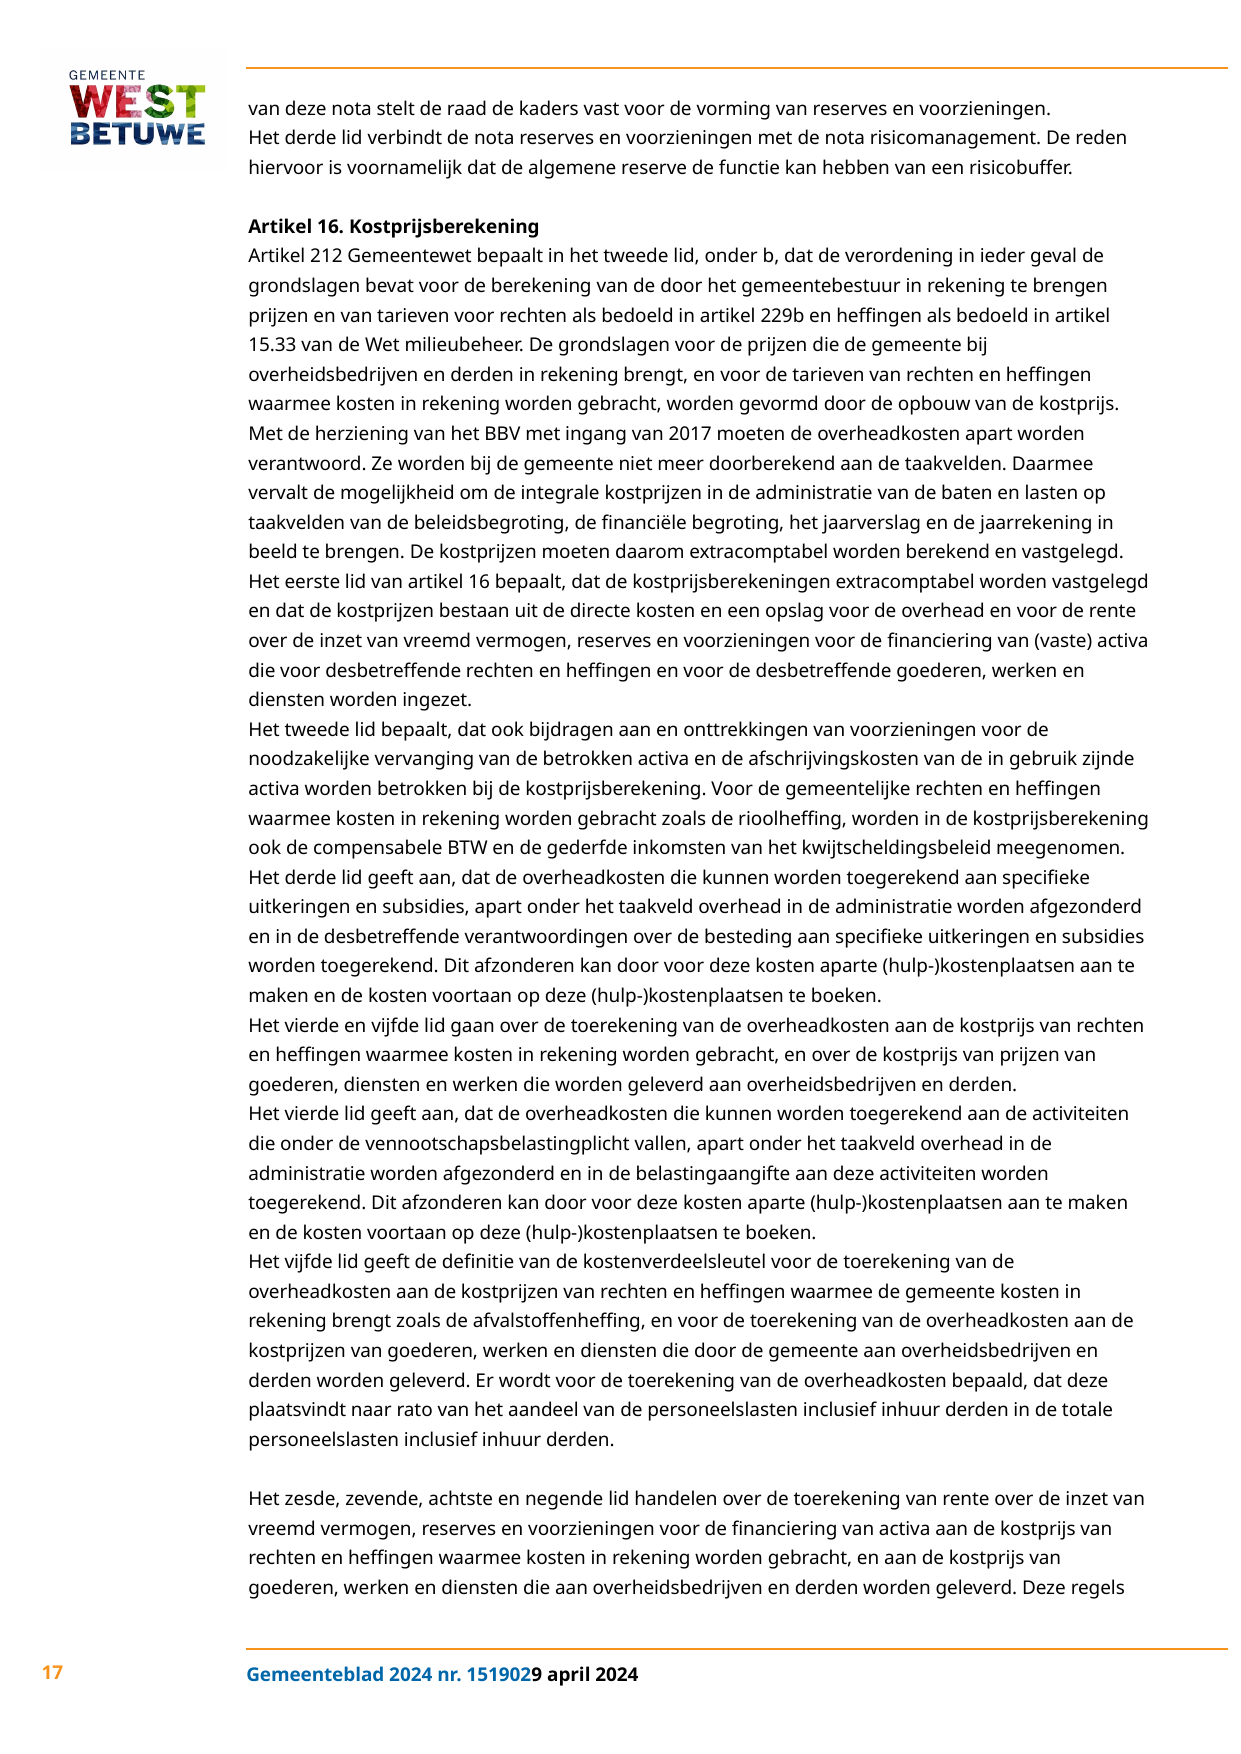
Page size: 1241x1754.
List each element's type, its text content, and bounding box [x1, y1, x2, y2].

text Met de herziening van het BBV met ingang van 2017 moeten de overheadkosten apart worden verantwoord. Ze worden bij de gemeente niet meer doorberekend aan de taakvelden. Daarmee vervalt de mogelijkheid om de integrale kostprijzen in de administratie van de baten en lasten op taakvelden van de beleidsbegroting, de financiële begroting, het jaarverslag en de jaarrekening in beeld te brengen. De kostprijzen moeten daarom extracomptabel worden berekend en vastgelegd. [248, 420, 1152, 564]
text Het vierde lid geeft aan, dat de overheadkosten die kunnen worden toegerekend aan de activiteiten die onder de vennootschapsbelastingplicht vallen, apart onder het taakveld overhead in de administratie worden afgezonderd en in de belastingaangifte aan deze activiteiten worden toegerekend. Dit afzonderen kan door voor deze kosten aparte (hulp-)kostenplaatsen aan te maken en de kosten voortaan op deze (hulp-)kostenplaatsen te boeken. [248, 1101, 1152, 1245]
text Het tweede lid bepaalt, dat ook bijdragen aan en onttrekkingen van voorzieningen voor de noodzakelijke vervanging van de betrokken activa en de afschrijvingskosten van de in gebruik zijnde activa worden betrokken bij de kostprijsberekening. Voor de gemeentelijke rechten en heffingen waarmee kosten in rekening worden gebracht zoals de rioolheffing, worden in de kostprijsberekening ook de compensabele BTW en de gederfde inkomsten van het kwijtscheldingsbeleid meegenomen. [248, 716, 1152, 860]
text van deze nota stelt de raad de kaders vast voor de vorming van reserves en voorzieningen. [248, 95, 1152, 121]
text Het vierde en vijfde lid gaan over de toerekening van de overheadkosten aan de kostprijs van rechten en heffingen waarmee kosten in rekening worden gebracht, en over de kostprijs van prijzen van goederen, diensten en werken die worden geleverd aan overheidsbedrijven en derden. [248, 1012, 1152, 1097]
picture [41, 47, 231, 172]
text Artikel 212 Gemeentewet bepaalt in het tweede lid, onder b, dat de verordening in ieder geval de grondslagen bevat voor de berekening van de door het gemeentebestuur in rekening te brengen prijzen en van tarieven voor rechten als bedoeld in artikel 229b en heffingen als bedoeld in artikel 15.33 van de Wet milieubeheer. De grondslagen voor de prijzen die de gemeente bij overheidsbedrijven en derden in rekening brengt, en voor de tarieven van rechten en heffingen waarmee kosten in rekening worden gebracht, worden gevormd door de opbouw van de kostprijs. [248, 243, 1152, 416]
text Artikel 16. Kostprijsberekening [248, 213, 1152, 239]
text Het eerste lid van artikel 16 bepaalt, dat de kostprijsberekeningen extracomptabel worden vastgelegd en dat de kostprijzen bestaan uit de directe kosten en een opslag voor de overhead en voor de rente over de inzet van vreemd vermogen, reserves en voorzieningen voor de financiering van (vaste) activa die voor desbetreffende rechten en heffingen en voor de desbetreffende goederen, werken en diensten worden ingezet. [248, 568, 1152, 712]
text Het derde lid geeft aan, dat de overheadkosten die kunnen worden toegerekend aan specifieke uitkeringen en subsidies, apart onder het taakveld overhead in de administratie worden afgezonderd en in de desbetreffende verantwoordingen over de besteding aan specifieke uitkeringen en subsidies worden toegerekend. Dit afzonderen kan door voor deze kosten aparte (hulp-)kostenplaatsen aan te maken en de kosten voortaan op deze (hulp-)kostenplaatsen te boeken. [248, 864, 1152, 1008]
text Het zesde, zevende, achtste en negende lid handelen over de toerekening van rente over de inzet van vreemd vermogen, reserves en voorzieningen voor de financiering van activa aan de kostprijs van rechten en heffingen waarmee kosten in rekening worden gebracht, en aan de kostprijs van goederen, werken en diensten die aan overheidsbedrijven en derden worden geleverd. Deze regels [248, 1485, 1152, 1600]
text Het vijfde lid geeft de definitie van de kostenverdeelsleutel voor de toerekening van de overheadkosten aan de kostprijzen van rechten en heffingen waarmee de gemeente kosten in rekening brengt zoals de afvalstoffenheffing, en voor de toerekening van de overheadkosten aan de kostprijzen van goederen, werken en diensten die door de gemeente aan overheidsbedrijven en derden worden geleverd. Er wordt voor de toerekening van de overheadkosten bepaald, dat deze plaatsvindt naar rato van het aandeel van de personeelslasten inclusief inhuur derden in de totale personeelslasten inclusief inhuur derden. [248, 1248, 1152, 1452]
text Het derde lid verbindt de nota reserves en voorzieningen met de nota risicomanagement. De reden hiervoor is voornamelijk dat de algemene reserve de functie kan hebben van een risicobuffer. [248, 124, 1152, 180]
